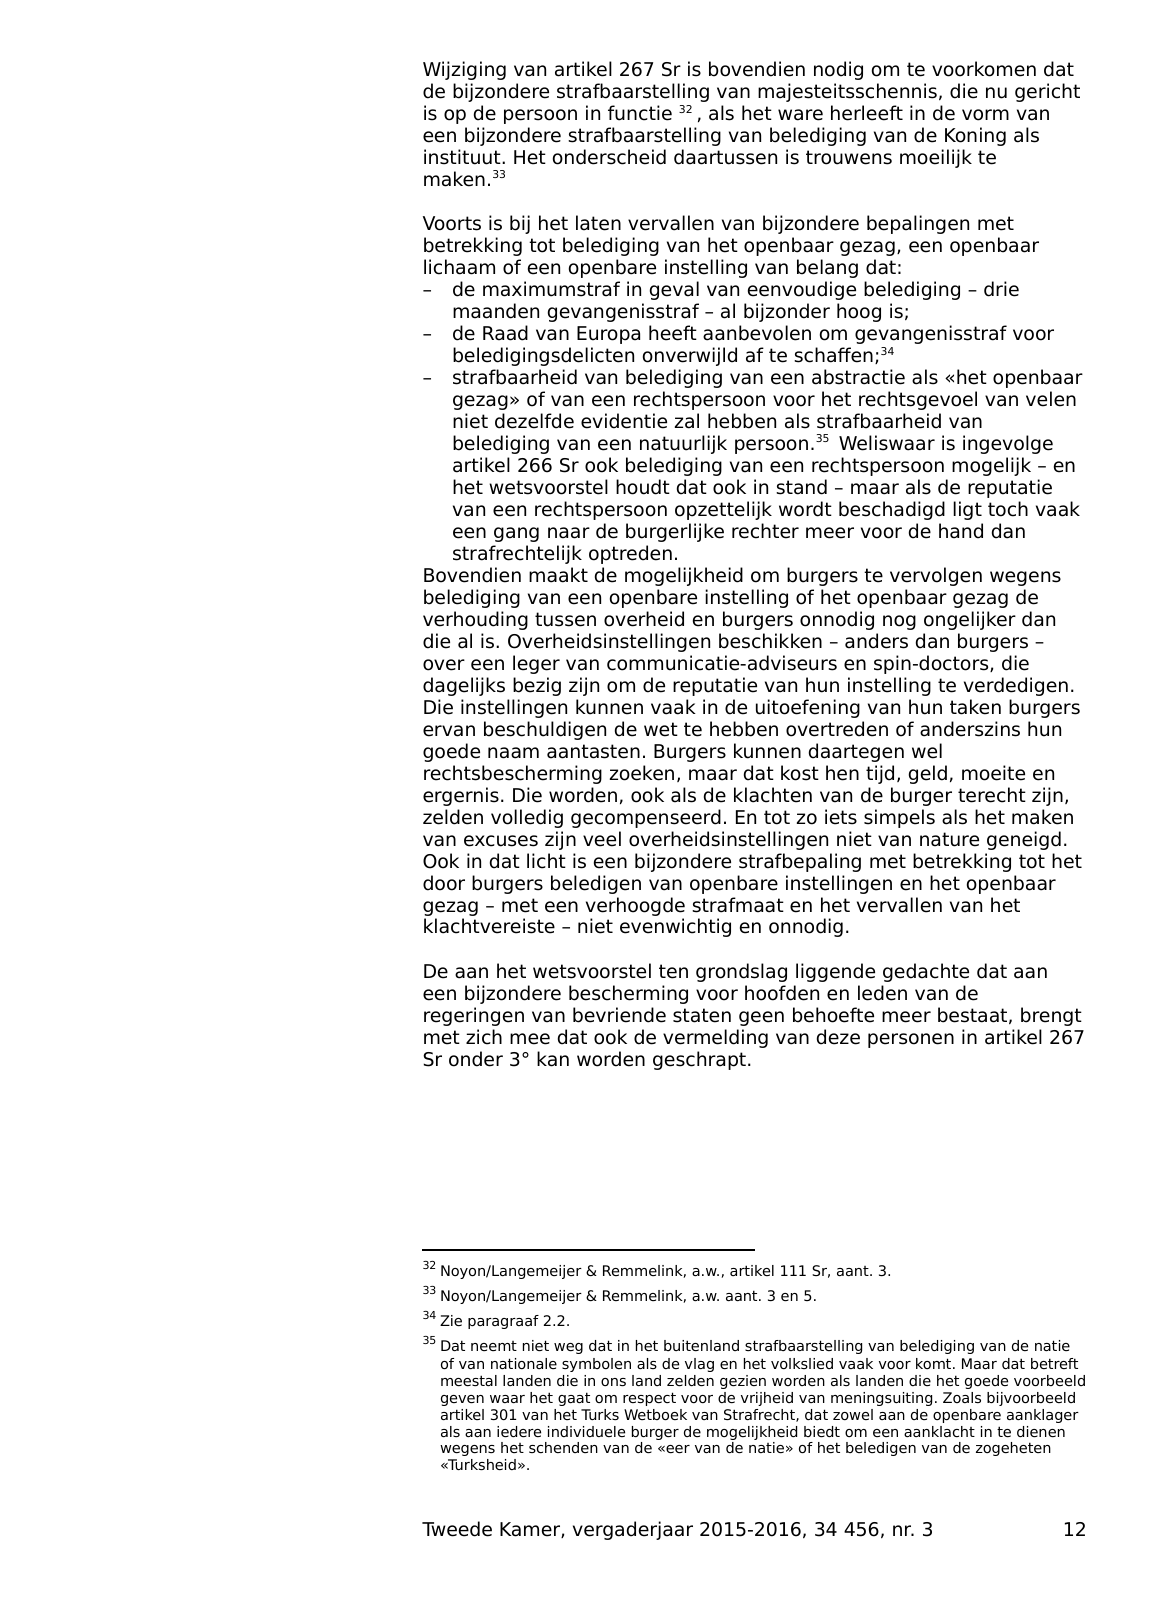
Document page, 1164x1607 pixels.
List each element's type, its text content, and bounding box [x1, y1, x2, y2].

text Noyon/Langemeijer & Remmelink, a.w. aant. 3 en 5. [422, 1284, 1087, 1306]
text De aan het wetsvoorstel ten grondslag liggende gedachte dat aan een bijzondere bescherming voor hoofden en leden van de regeringen van bevriende staten geen behoefte meer bestaat, brengt met zich mee dat ook de vermelding van deze personen in artikel 267 Sr onder 3° kan worden geschrapt. [422, 961, 1087, 1071]
text Zie paragraaf 2.2. [422, 1309, 1087, 1331]
text Dat neemt niet weg dat in het buitenland strafbaarstelling van belediging van de natie of van nationale symbolen als de vlag en het volkslied vaak voor komt. Maar dat betreft meestal landen die in ons land zelden gezien worden als landen die het goede voorbeeld geven waar het gaat om respect voor de vrijheid van meningsuiting. Zoals bijvoorbeeld artikel 301 van het Turks Wetboek van Strafrecht, dat zowel aan de openbare aanklager als aan iedere individuele burger de mogelijkheid biedt om een aanklacht in te dienen wegens het schenden van de «eer van de natie» of het beledigen van de zogeheten «Turksheid». [422, 1334, 1087, 1474]
text Voorts is bij het laten vervallen van bijzondere bepalingen met betrekking tot belediging van het openbaar gezag, een openbaar lichaam of een openbare instelling van belang dat: [422, 213, 1087, 279]
text Bovendien maakt de mogelijkheid om burgers te vervolgen wegens belediging van een openbare instelling of het openbaar gezag de verhouding tussen overheid en burgers onnodig nog ongelijker dan die al is. Overheidsinstellingen beschikken – anders dan burgers – over een leger van communicatie-adviseurs en spin-doctors, die dagelijks bezig zijn om de reputatie van hun instelling te verdedigen. [422, 565, 1087, 697]
text Noyon/Langemeijer & Remmelink, a.w., artikel 111 Sr, aant. 3. [422, 1259, 1087, 1281]
text – de Raad van Europa heeft aanbevolen om gevangenisstraf voor beledigingsdelicten onverwijld af te schaffen; [422, 323, 1087, 367]
text Die instellingen kunnen vaak in de uitoefening van hun taken burgers ervan beschuldigen de wet te hebben overtreden of anderszins hun goede naam aantasten. Burgers kunnen daartegen wel rechtsbescherming zoeken, maar dat kost hen tijd, geld, moeite en ergernis. Die worden, ook als de klachten van de burger terecht zijn, zelden volledig gecompenseerd. En tot zo iets simpels als het maken van excuses zijn veel overheidsinstellingen niet van nature geneigd. Ook in dat licht is een bijzondere strafbepaling met betrekking tot het door burgers beledigen van openbare instellingen en het openbaar gezag – met een verhoogde strafmaat en het vervallen van het klachtvereiste – niet evenwichtig en onnodig. [422, 697, 1087, 938]
text – strafbaarheid van belediging van een abstractie als «het openbaar gezag» of van een rechtspersoon voor het rechtsgevoel van velen niet dezelfde evidentie zal hebben als strafbaarheid van belediging van een natuurlijk persoon. Weliswaar is ingevolge artikel 266 Sr ook belediging van een rechtspersoon mogelijk – en het wetsvoorstel houdt dat ook in stand – maar als de reputatie van een rechtspersoon opzettelijk wordt beschadigd ligt toch vaak een gang naar de burgerlijke rechter meer voor de hand dan strafrechtelijk optreden. [422, 367, 1087, 565]
text Wijziging van artikel 267 Sr is bovendien nodig om te voorkomen dat de bijzondere strafbaarstelling van majesteitsschennis, die nu gericht is op de persoon in functie , als het ware herleeft in de vorm van een bijzondere strafbaarstelling van belediging van de Koning als instituut. Het onderscheid daartussen is trouwens moeilijk te maken. [422, 59, 1087, 191]
text – de maximumstraf in geval van eenvoudige belediging – drie maanden gevangenisstraf – al bijzonder hoog is; [422, 279, 1087, 323]
